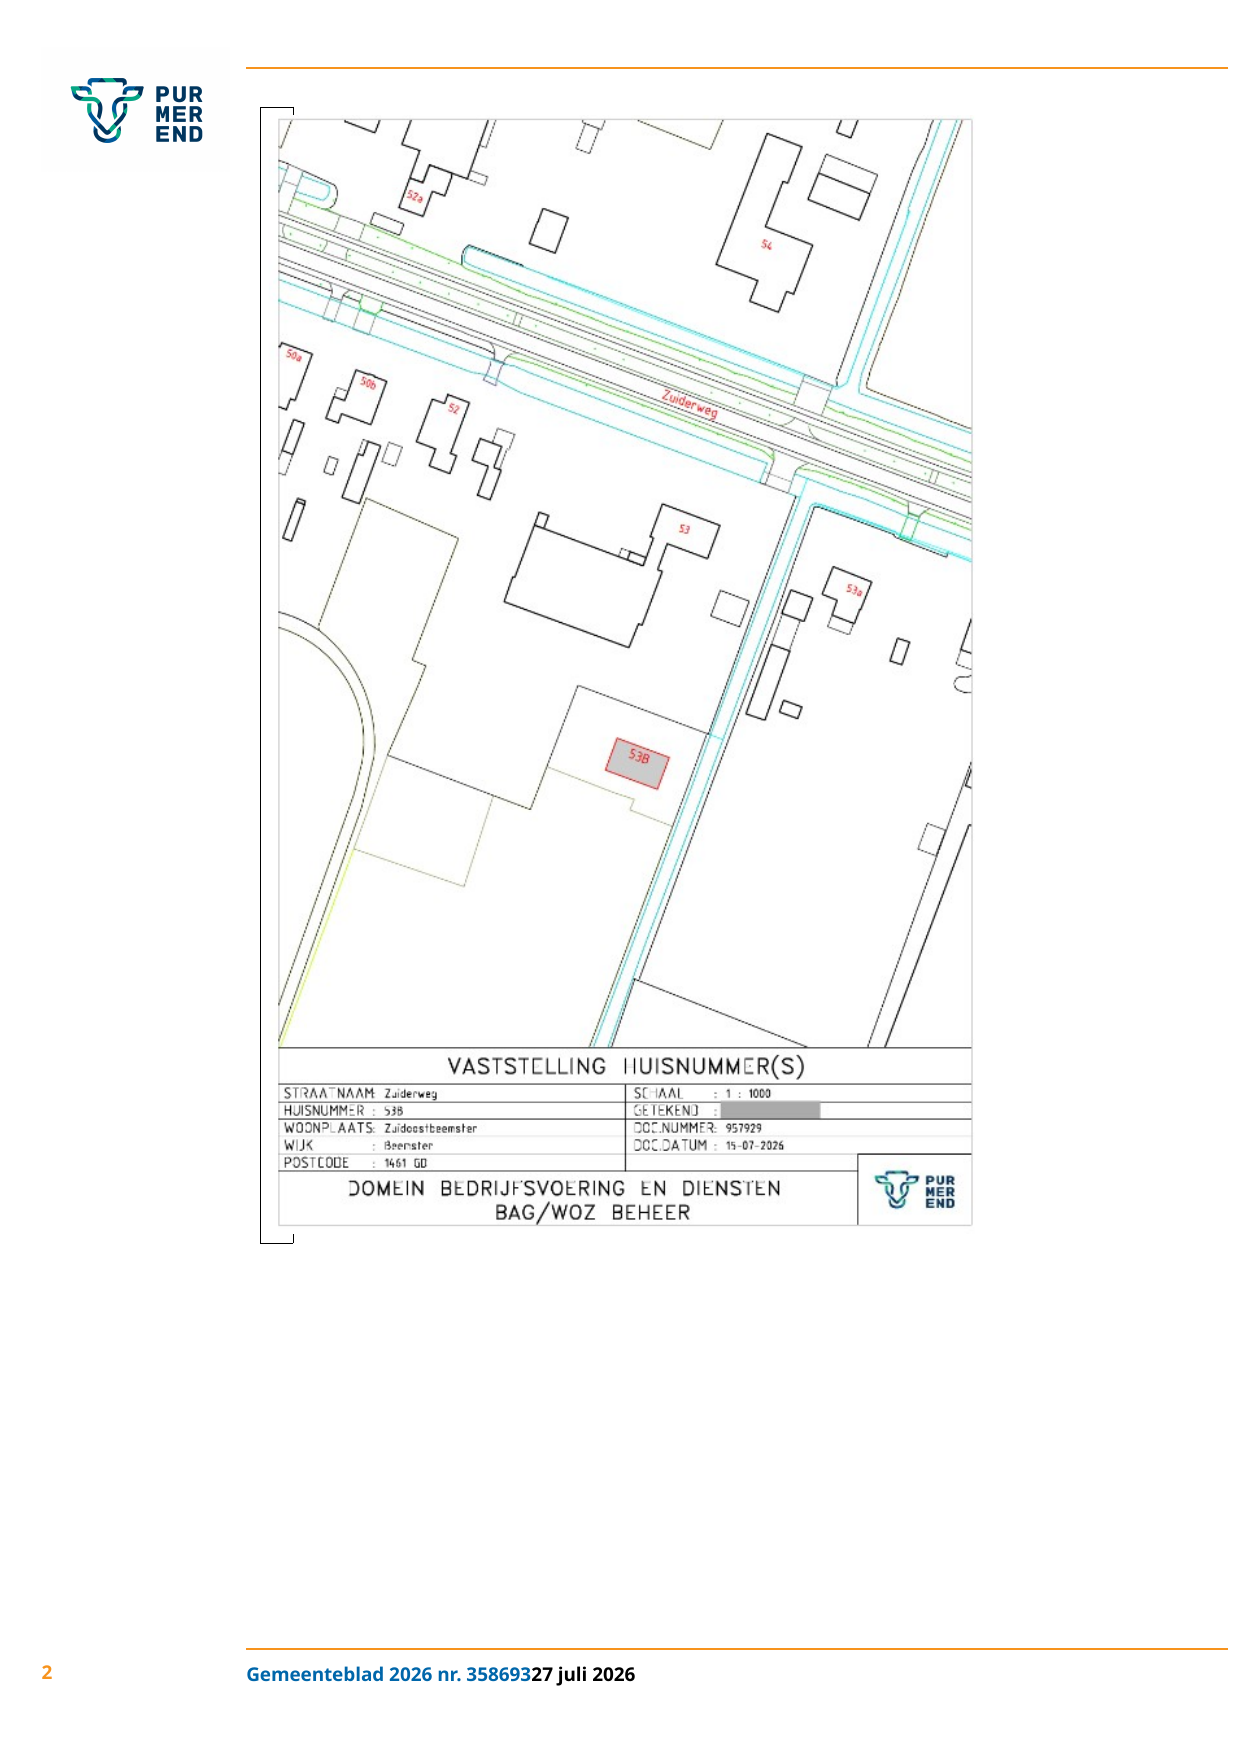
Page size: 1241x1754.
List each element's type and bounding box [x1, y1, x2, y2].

picture [268, 115, 978, 1234]
picture [41, 47, 231, 172]
